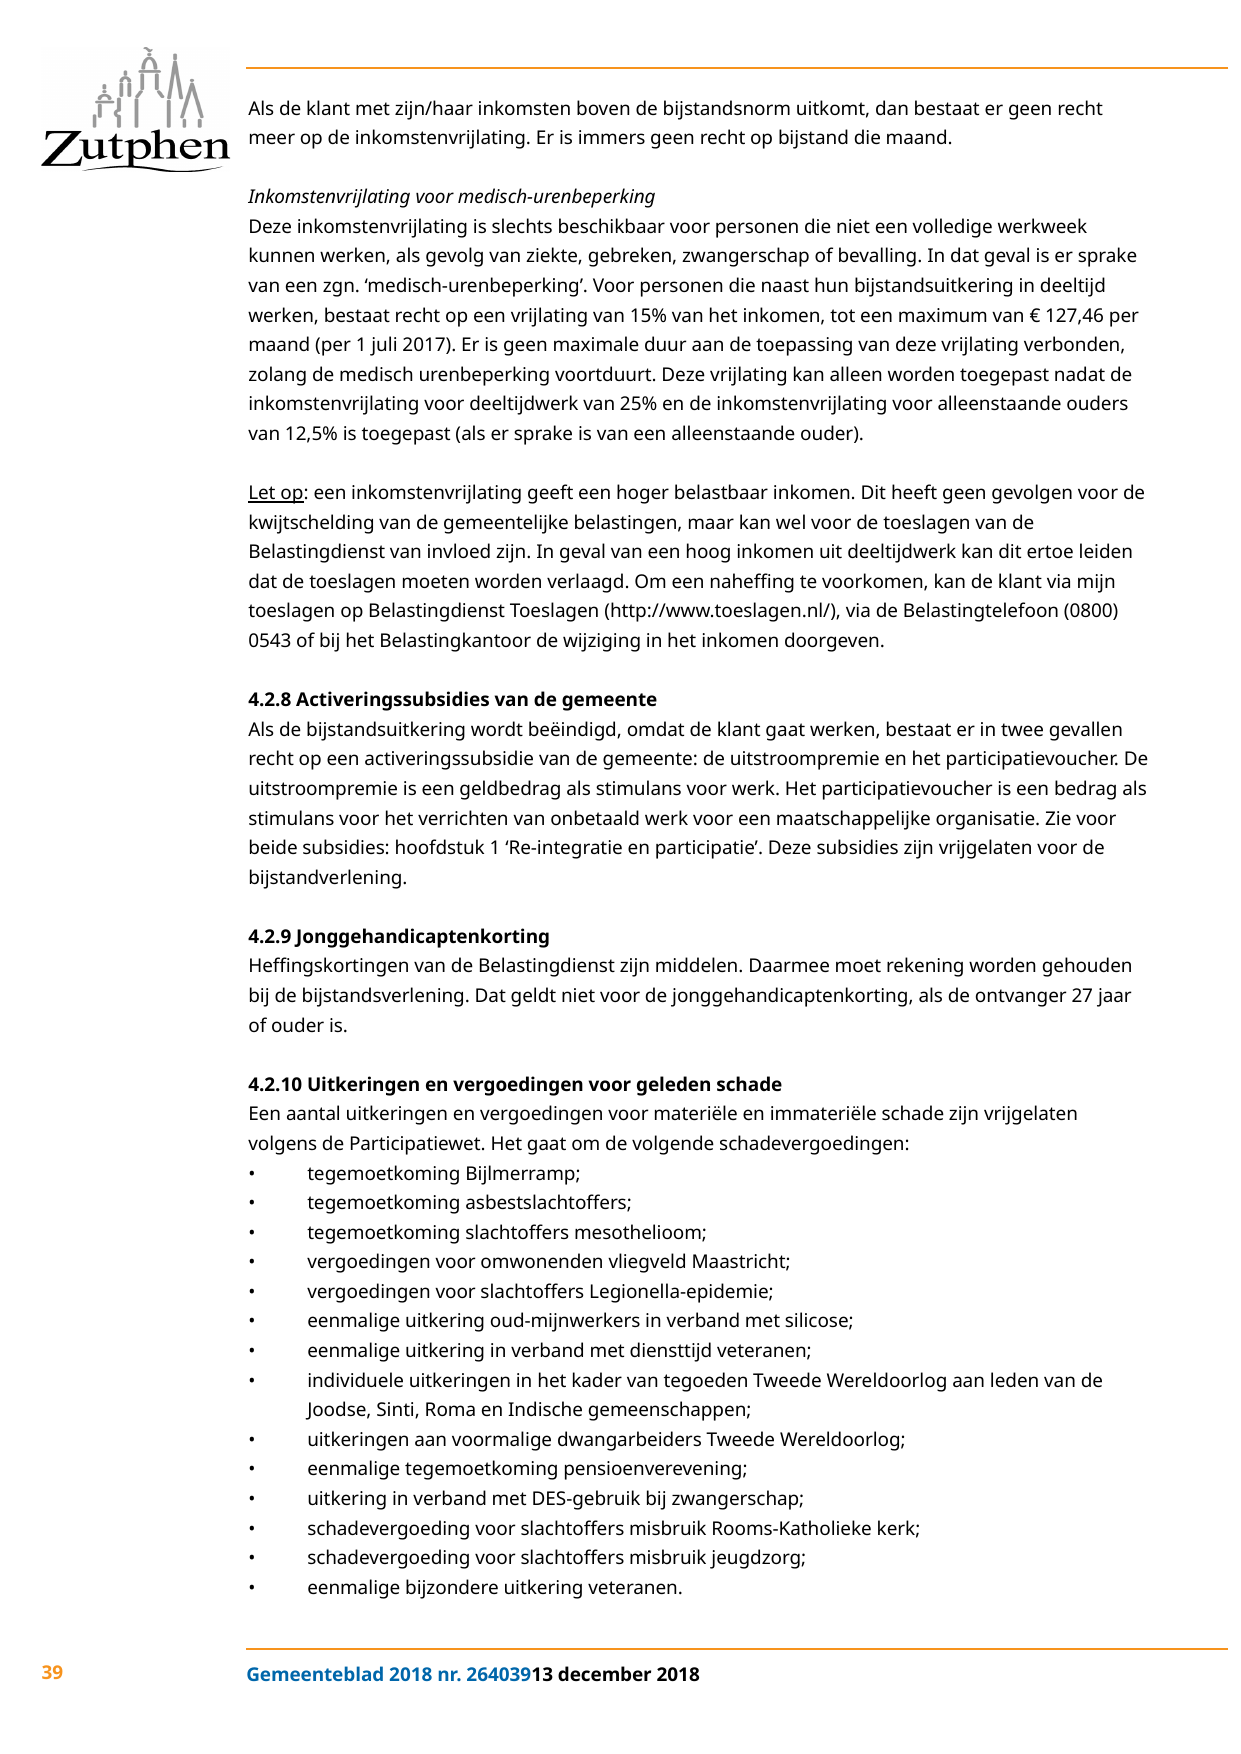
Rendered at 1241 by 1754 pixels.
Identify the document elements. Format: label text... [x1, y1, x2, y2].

list uitkeringen aan voormalige dwangarbeiders Tweede Wereldoorlog; [248, 1426, 1152, 1452]
list individuele uitkeringen in het kader van tegoeden Tweede Wereldoorlog aan leden van de Joodse, Sinti, Roma en Indische gemeenschappen; [248, 1367, 1152, 1422]
text Deze inkomstenvrijlating is slechts beschikbaar voor personen die niet een volledige werkweek kunnen werken, als gevolg van ziekte, gebreken, zwangerschap of bevalling. In dat geval is er sprake van een zgn. ‘medisch-urenbeperking’. Voor personen die naast hun bijstandsuitkering in deeltijd werken, bestaat recht op een vrijlating van 15% van het inkomen, tot een maximum van € 127,46 per maand (per 1 juli 2017). Er is geen maximale duur aan de toepassing van deze vrijlating verbonden, zolang de medisch urenbeperking voortduurt. Deze vrijlating kan alleen worden toegepast nadat de inkomstenvrijlating voor deeltijdwerk van 25% en de inkomstenvrijlating voor alleenstaande ouders van 12,5% is toegepast (als er sprake is van een alleenstaande ouder). [248, 213, 1152, 446]
list tegemoetkoming Bijlmerramp; [248, 1160, 1152, 1186]
text Als de klant met zijn/haar inkomsten boven de bijstandsnorm uitkomt, dan bestaat er geen recht meer op de inkomstenvrijlating. Er is immers geen recht op bijstand die maand. [248, 95, 1152, 150]
list schadevergoeding voor slachtoffers misbruik jeugdzorg; [248, 1544, 1152, 1570]
text Let op: een inkomstenvrijlating geeft een hoger belastbaar inkomen. Dit heeft geen gevolgen voor de kwijtschelding van de gemeentelijke belastingen, maar kan wel voor de toeslagen van de Belastingdienst van invloed zijn. In geval van een hoog inkomen uit deeltijdwerk kan dit ertoe leiden dat de toeslagen moeten worden verlaagd. Om een naheffing te voorkomen, kan de klant via mijn toeslagen op Belastingdienst Toeslagen (http://www.toeslagen.nl/), via de Belastingtelefoon (0800) 0543 of bij het Belastingkantoor de wijziging in het inkomen doorgeven. [248, 479, 1152, 653]
list tegemoetkoming slachtoffers mesothelioom; [248, 1219, 1152, 1245]
text Een aantal uitkeringen en vergoedingen voor materiële en immateriële schade zijn vrijgelaten volgens de Participatiewet. Het gaat om de volgende schadevergoedingen: [248, 1101, 1152, 1156]
text 4.2.10 Uitkeringen en vergoedingen voor geleden schade [248, 1071, 1152, 1097]
text Heffingskortingen van de Belastingdienst zijn middelen. Daarmee moet rekening worden gehouden bij de bijstandsverlening. Dat geldt niet voor de jonggehandicaptenkorting, als de ontvanger 27 jaar of ouder is. [248, 953, 1152, 1038]
list eenmalige tegemoetkoming pensioenverevening; [248, 1456, 1152, 1481]
text Inkomstenvrijlating voor medisch-urenbeperking [248, 183, 1152, 209]
list eenmalige uitkering in verband met diensttijd veteranen; [248, 1337, 1152, 1363]
picture [41, 47, 231, 172]
list tegemoetkoming asbestslachtoffers; [248, 1189, 1152, 1215]
list vergoedingen voor slachtoffers Legionella-epidemie; [248, 1278, 1152, 1304]
list uitkering in verband met DES-gebruik bij zwangerschap; [248, 1485, 1152, 1511]
list vergoedingen voor omwonenden vliegveld Maastricht; [248, 1248, 1152, 1274]
text 4.2.9 Jonggehandicaptenkorting [248, 923, 1152, 949]
text Als de bijstandsuitkering wordt beëindigd, omdat de klant gaat werken, bestaat er in twee gevallen recht op een activeringssubsidie van de gemeente: de uitstroompremie en het participatievoucher. De uitstroompremie is een geldbedrag als stimulans voor werk. Het participatievoucher is een bedrag als stimulans voor het verrichten van onbetaald werk voor een maatschappelijke organisatie. Zie voor beide subsidies: hoofdstuk 1 ‘Re-integratie en participatie’. Deze subsidies zijn vrijgelaten voor de bijstandverlening. [248, 716, 1152, 890]
text 4.2.8 Activeringssubsidies van de gemeente [248, 686, 1152, 712]
list eenmalige uitkering oud-mijnwerkers in verband met silicose; [248, 1308, 1152, 1333]
list eenmalige bijzondere uitkering veteranen. [248, 1574, 1152, 1600]
list schadevergoeding voor slachtoffers misbruik Rooms-Katholieke kerk; [248, 1515, 1152, 1541]
